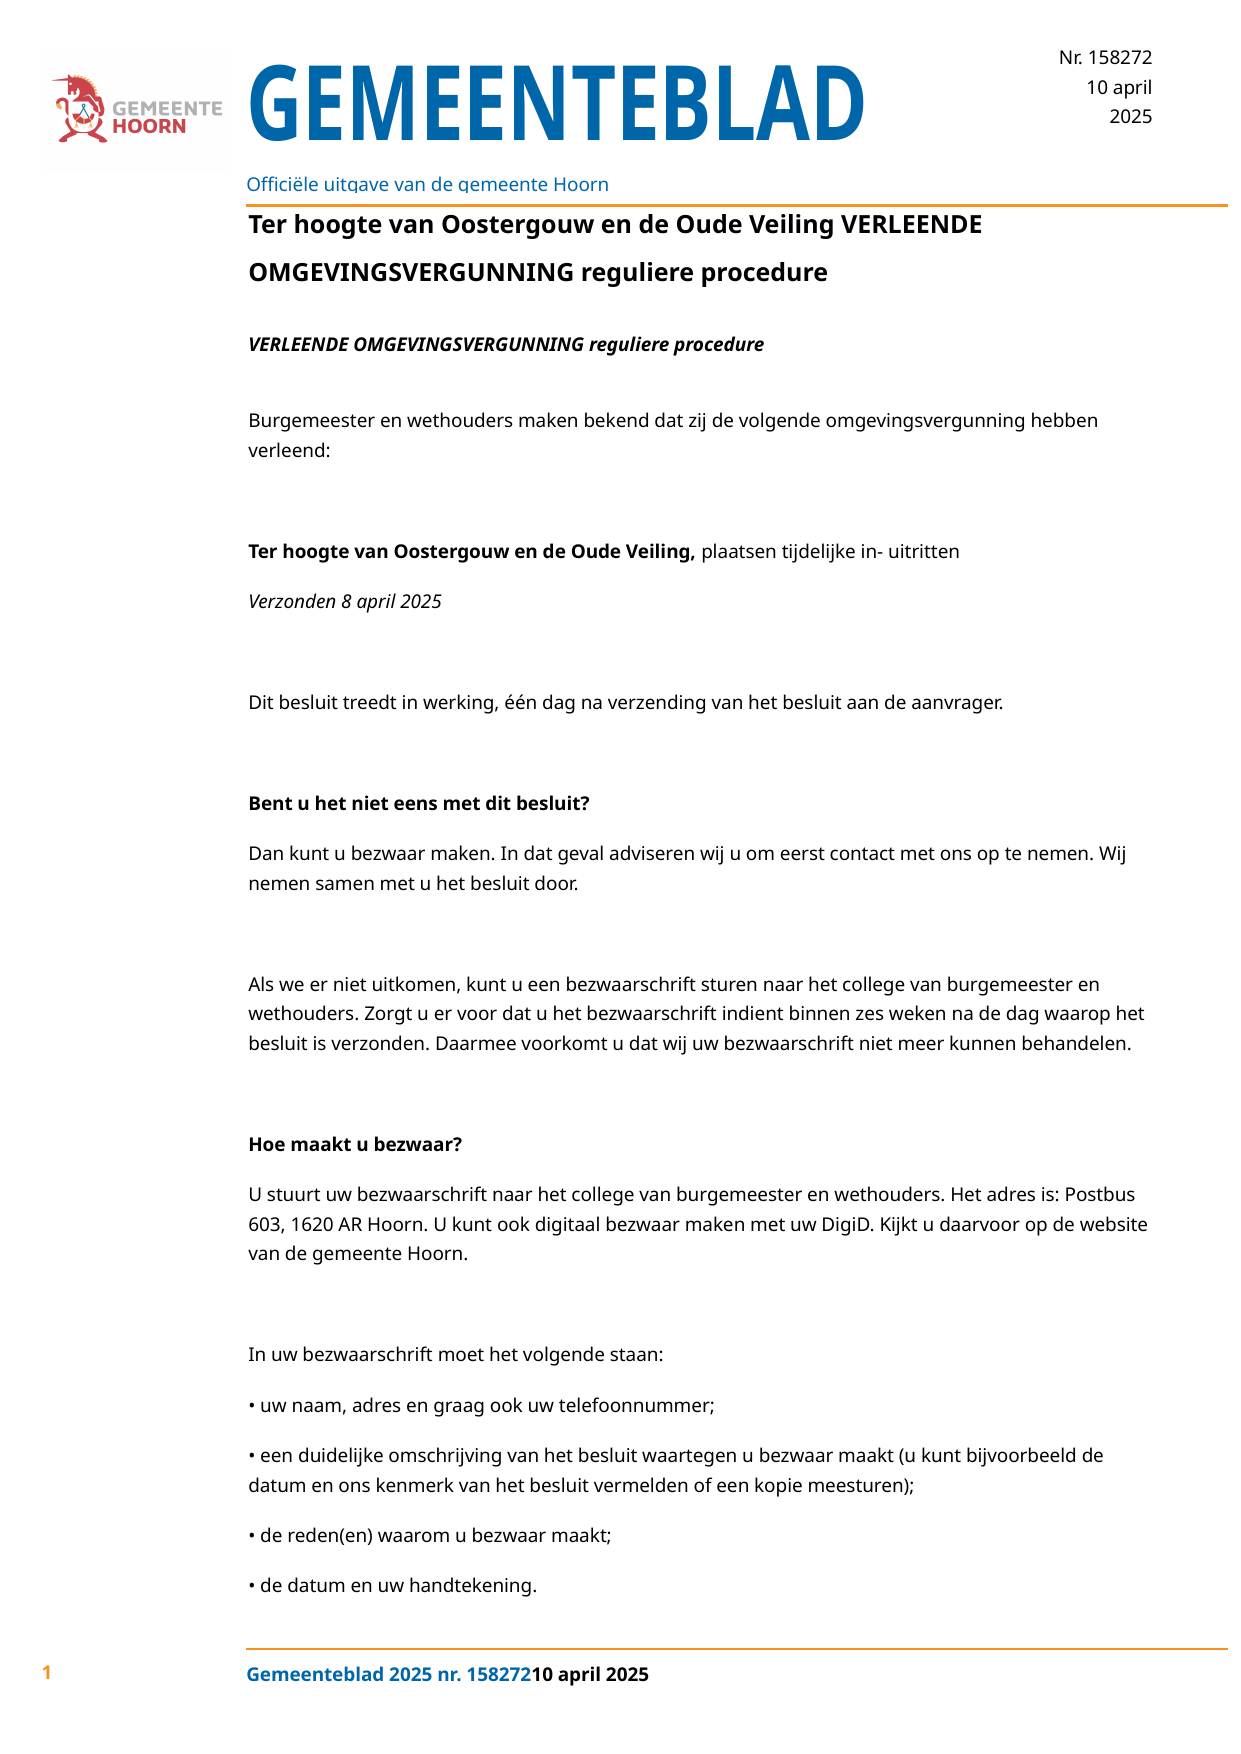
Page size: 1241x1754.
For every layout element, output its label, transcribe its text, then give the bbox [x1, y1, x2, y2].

text Dit besluit treedt in werking, één dag na verzending van het besluit aan de aanvrager. [248, 689, 1152, 715]
text • de datum en uw handtekening. [248, 1573, 1152, 1598]
text Burgemeester en wethouders maken bekend dat zij de volgende omgevingsvergunning hebben verleend: [248, 408, 1152, 463]
text U stuurt uw bezwaarschrift naar het college van burgemeester en wethouders. Het adres is: Postbus 603, 1620 AR Hoorn. U kunt ook digitaal bezwaar maken met uw DigiD. Kijkt u daarvoor op de website van de gemeente Hoorn. [248, 1181, 1152, 1266]
text • uw naam, adres en graag ook uw telefoonnummer; [248, 1392, 1152, 1417]
text Als we er niet uitkomen, kunt u een bezwaarschrift sturen naar het college van burgemeester en wethouders. Zorgt u er voor dat u het bezwaarschrift indient binnen zes weken na de dag waarop het besluit is verzonden. Daarmee voorkomt u dat wij uw bezwaarschrift niet meer kunnen behandelen. [248, 971, 1152, 1056]
text Ter hoogte van Oostergouw en de Oude Veiling VERLEENDE OMGEVINGSVERGUNNING reguliere procedure [248, 207, 1152, 288]
text Ter hoogte van Oostergouw en de Oude Veiling, plaatsen tijdelijke in- uitritten [248, 538, 1152, 564]
text • de reden(en) waarom u bezwaar maakt; [248, 1522, 1152, 1548]
text Verzonden 8 april 2025 [248, 588, 1152, 614]
text • een duidelijke omschrijving van het besluit waartegen u bezwaar maakt (u kunt bijvoorbeeld de datum en ons kenmerk van het besluit vermelden of een kopie meesturen); [248, 1442, 1152, 1497]
text Bent u het niet eens met dit besluit? [248, 790, 1152, 816]
text VERLEENDE OMGEVINGSVERGUNNING reguliere procedure [248, 331, 1152, 357]
picture [41, 47, 231, 172]
text Dan kunt u bezwaar maken. In dat geval adviseren wij u om eerst contact met ons op te nemen. Wij nemen samen met u het besluit door. [248, 841, 1152, 896]
text Hoe maakt u bezwaar? [248, 1131, 1152, 1157]
text In uw bezwaarschrift moet het volgende staan: [248, 1341, 1152, 1367]
